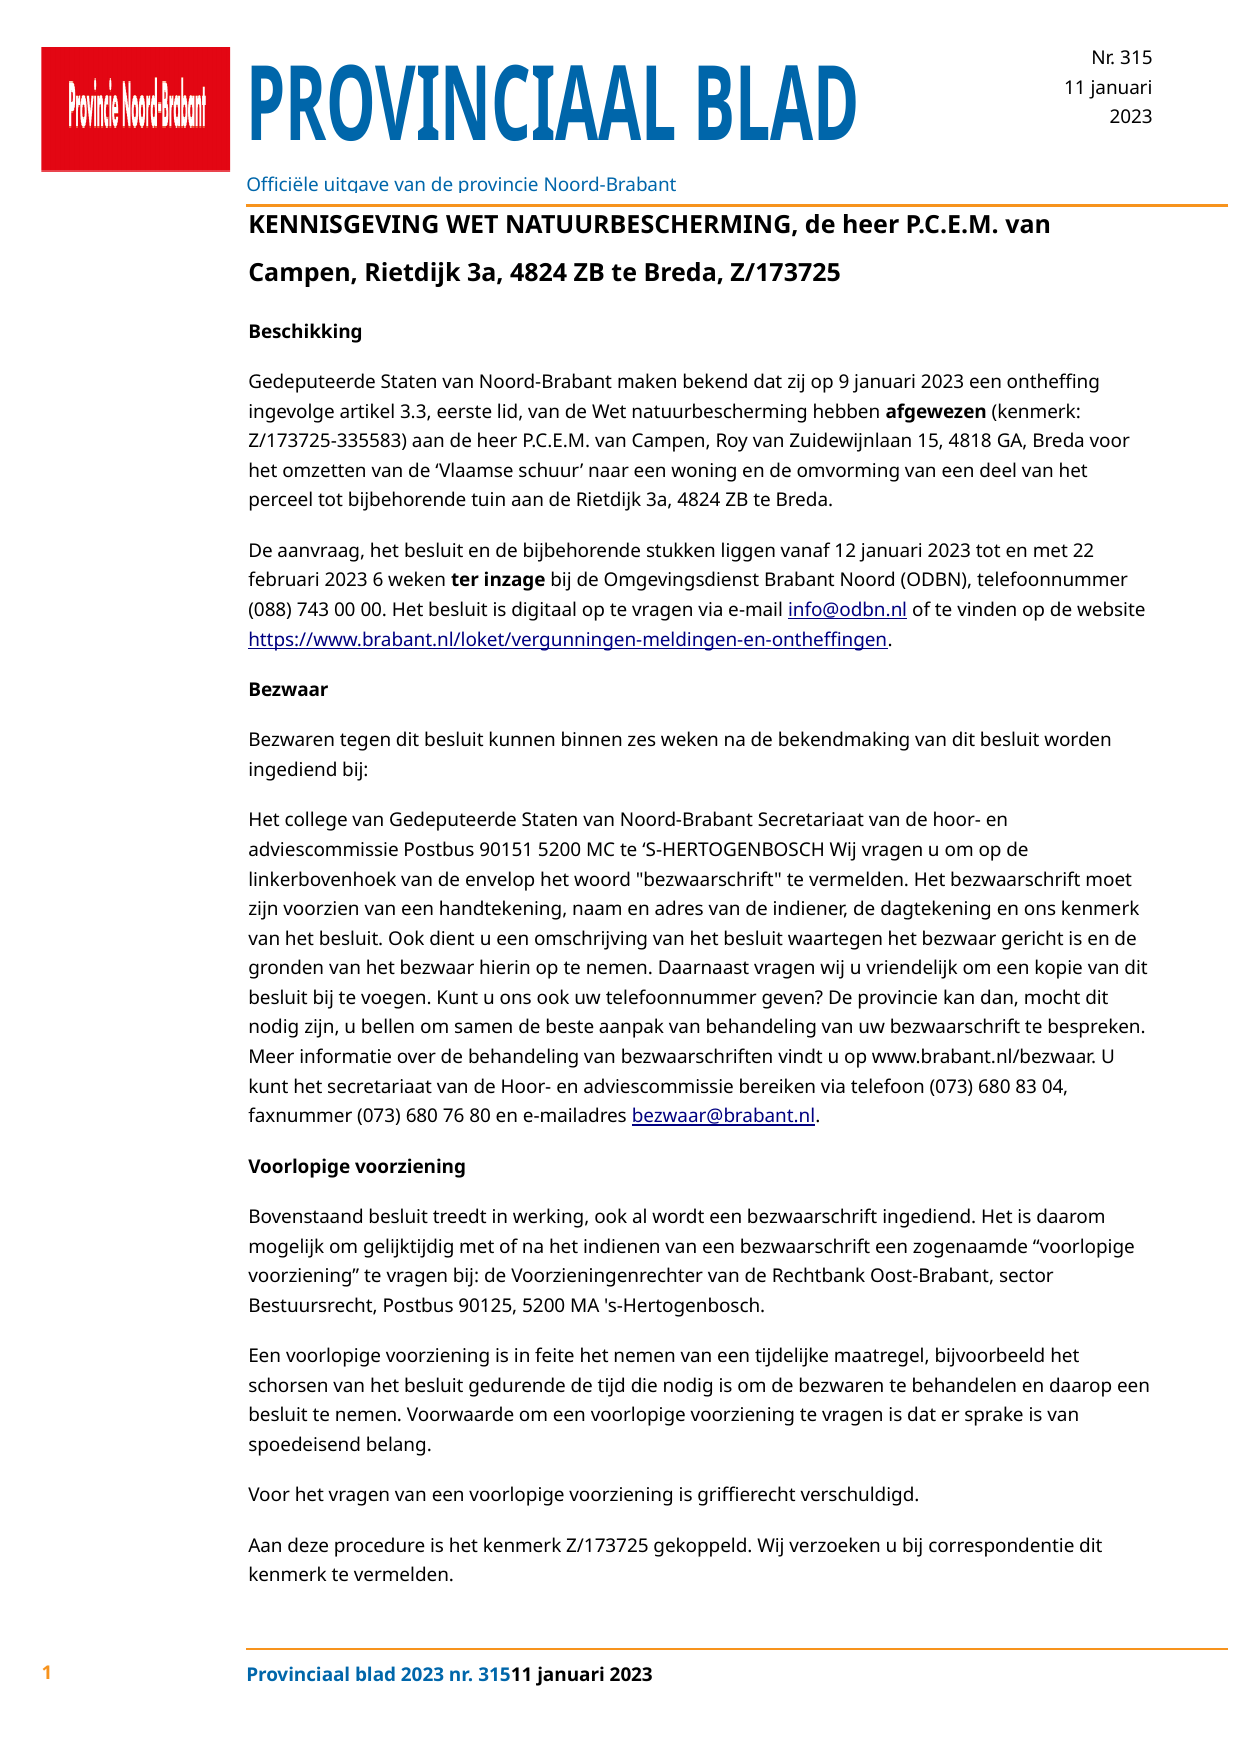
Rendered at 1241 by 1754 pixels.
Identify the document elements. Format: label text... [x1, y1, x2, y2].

text Beschikking [248, 318, 1152, 344]
text De aanvraag, het besluit en de bijbehorende stukken liggen vanaf 12 januari 2023 tot en met 22 februari 2023 6 weken ter inzage bij de Omgevingsdienst Brabant Noord (ODBN), telefoonnummer (088) 743 00 00. Het besluit is digitaal op te vragen via e-mail info@odbn.nl of te vinden op de website https://www.brabant.nl/loket/vergunningen-meldingen-en-ontheffingen. [248, 537, 1152, 652]
text Aan deze procedure is het kenmerk Z/173725 gekoppeld. Wij verzoeken u bij correspondentie dit kenmerk te vermelden. [248, 1532, 1152, 1587]
text Bovenstaand besluit treedt in werking, ook al wordt een bezwaarschrift ingediend. Het is daarom mogelijk om gelijktijdig met of na het indienen van een bezwaarschrift een zogenaamde “voorlopige voorziening” te vragen bij: de Voorzieningenrechter van de Rechtbank Oost-Brabant, sector Bestuursrecht, Postbus 90125, 5200 MA 's-Hertogenbosch. [248, 1203, 1152, 1318]
picture [41, 47, 231, 172]
text Het college van Gedeputeerde Staten van Noord-Brabant Secretariaat van de hoor- en adviescommissie Postbus 90151 5200 MC te ‘S‑HERTOGENBOSCH Wij vragen u om op de linkerbovenhoek van de envelop het woord "bezwaarschrift" te vermelden. Het bezwaarschrift moet zijn voorzien van een handtekening, naam en adres van de indiener, de dagtekening en ons kenmerk van het besluit. Ook dient u een omschrijving van het besluit waartegen het bezwaar gericht is en de gronden van het bezwaar hierin op te nemen. Daarnaast vragen wij u vriendelijk om een kopie van dit besluit bij te voegen. Kunt u ons ook uw telefoonnummer geven? De provincie kan dan, mocht dit nodig zijn, u bellen om samen de beste aanpak van behandeling van uw bezwaarschrift te bespreken. Meer informatie over de behandeling van bezwaarschriften vindt u op www.brabant.nl/bezwaar. U kunt het secretariaat van de Hoor- en adviescommissie bereiken via telefoon (073) 680 83 04, faxnummer (073) 680 76 80 en e-mailadres bezwaar@brabant.nl. [248, 807, 1152, 1128]
text Gedeputeerde Staten van Noord-Brabant maken bekend dat zij op 9 januari 2023 een ontheffing ingevolge artikel 3.3, eerste lid, van de Wet natuurbescherming hebben afgewezen (kenmerk: Z/173725-335583) aan de heer P.C.E.M. van Campen, Roy van Zuidewijnlaan 15, 4818 GA, Breda voor het omzetten van de ‘Vlaamse schuur’ naar een woning en de omvorming van een deel van het perceel tot bijbehorende tuin aan de Rietdijk 3a, 4824 ZB te Breda. [248, 368, 1152, 512]
text Voor het vragen van een voorlopige voorziening is griffierecht verschuldigd. [248, 1482, 1152, 1507]
text Voorlopige voorziening [248, 1153, 1152, 1179]
text Een voorlopige voorziening is in feite het nemen van een tijdelijke maatregel, bijvoorbeeld het schorsen van het besluit gedurende de tijd die nodig is om de bezwaren te behandelen en daarop een besluit te nemen. Voorwaarde om een voorlopige voorziening te vragen is dat er sprake is van spoedeisend belang. [248, 1342, 1152, 1457]
text Bezwaren tegen dit besluit kunnen binnen zes weken na de bekendmaking van dit besluit worden ingediend bij: [248, 727, 1152, 782]
text Bezwaar [248, 676, 1152, 702]
text KENNISGEVING WET NATUURBESCHERMING, de heer P.C.E.M. van Campen, Rietdijk 3a, 4824 ZB te Breda, Z/173725 [248, 207, 1152, 288]
